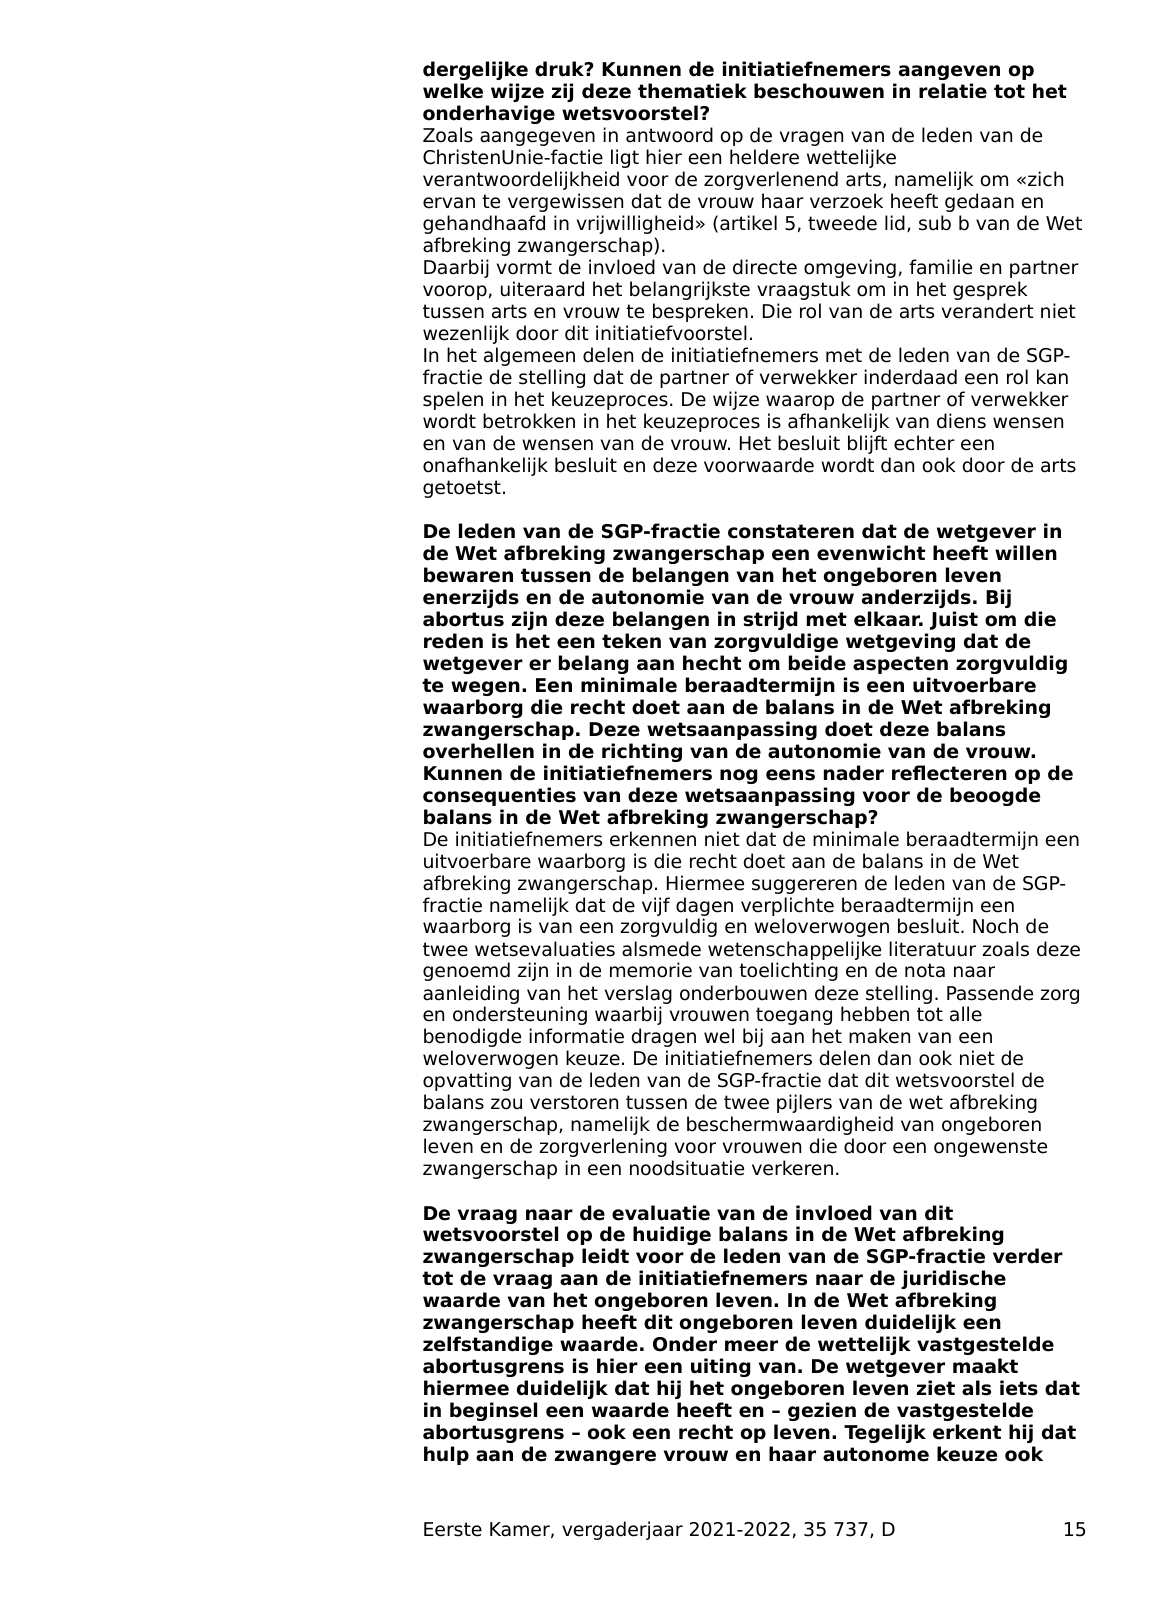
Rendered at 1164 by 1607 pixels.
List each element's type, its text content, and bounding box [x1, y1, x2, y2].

text Daarbij vormt de invloed van de directe omgeving, familie en partner voorop, uiteraard het belangrijkste vraagstuk om in het gesprek tussen arts en vrouw te bespreken. Die rol van de arts verandert niet wezenlijk door dit initiatiefvoorstel. [422, 257, 1087, 345]
text De initiatiefnemers erkennen niet dat de minimale beraadtermijn een uitvoerbare waarborg is die recht doet aan de balans in de Wet afbreking zwangerschap. Hiermee suggereren de leden van de SGP-fractie namelijk dat de vijf dagen verplichte beraadtermijn een waarborg is van een zorgvuldig en weloverwogen besluit. Noch de twee wetsevaluaties alsmede wetenschappelijke literatuur zoals deze genoemd zijn in de memorie van toelichting en de nota naar aanleiding van het verslag onderbouwen deze stelling. Passende zorg en ondersteuning waarbij vrouwen toegang hebben tot alle benodigde informatie dragen wel bij aan het maken van een weloverwogen keuze. De initiatiefnemers delen dan ook niet de opvatting van de leden van de SGP-fractie dat dit wetsvoorstel de balans zou verstoren tussen de twee pijlers van de wet afbreking zwangerschap, namelijk de beschermwaardigheid van ongeboren leven en de zorgverlening voor vrouwen die door een ongewenste zwangerschap in een noodsituatie verkeren. [422, 828, 1087, 1180]
text De leden van de SGP-fractie constateren dat de wetgever in de Wet afbreking zwangerschap een evenwicht heeft willen bewaren tussen de belangen van het ongeboren leven enerzijds en de autonomie van de vrouw anderzijds. Bij abortus zijn deze belangen in strijd met elkaar. Juist om die reden is het een teken van zorgvuldige wetgeving dat de wetgever er belang aan hecht om beide aspecten zorgvuldig te wegen. Een minimale beraadtermijn is een uitvoerbare waarborg die recht doet aan de balans in de Wet afbreking zwangerschap. Deze wetsaanpassing doet deze balans overhellen in de richting van de autonomie van de vrouw. Kunnen de initiatiefnemers nog eens nader reflecteren op de consequenties van deze wetsaanpassing voor de beoogde balans in de Wet afbreking zwangerschap? [422, 521, 1087, 828]
text In het algemeen delen de initiatiefnemers met de leden van de SGP-fractie de stelling dat de partner of verwekker inderdaad een rol kan spelen in het keuzeproces. De wijze waarop de partner of verwekker wordt betrokken in het keuzeproces is afhankelijk van diens wensen en van de wensen van de vrouw. Het besluit blijft echter een onafhankelijk besluit en deze voorwaarde wordt dan ook door de arts getoetst. [422, 345, 1087, 499]
text dergelijke druk? Kunnen de initiatiefnemers aangeven op welke wijze zij deze thematiek beschouwen in relatie tot het onderhavige wetsvoorstel? [422, 59, 1087, 125]
text Zoals aangegeven in antwoord op de vragen van de leden van de ChristenUnie-factie ligt hier een heldere wettelijke verantwoordelijkheid voor de zorgverlenend arts, namelijk om «zich ervan te vergewissen dat de vrouw haar verzoek heeft gedaan en gehandhaafd in vrijwilligheid» (artikel 5, tweede lid, sub b van de Wet afbreking zwangerschap). [422, 125, 1087, 257]
text De vraag naar de evaluatie van de invloed van dit wetsvoorstel op de huidige balans in de Wet afbreking zwangerschap leidt voor de leden van de SGP-fractie verder tot de vraag aan de initiatiefnemers naar de juridische waarde van het ongeboren leven. In de Wet afbreking zwangerschap heeft dit ongeboren leven duidelijk een zelfstandige waarde. Onder meer de wettelijk vastgestelde abortusgrens is hier een uiting van. De wetgever maakt hiermee duidelijk dat hij het ongeboren leven ziet als iets dat in beginsel een waarde heeft en – gezien de vastgestelde abortusgrens – ook een recht op leven. Tegelijk erkent hij dat hulp aan de zwangere vrouw en haar autonome keuze ook [422, 1202, 1087, 1466]
